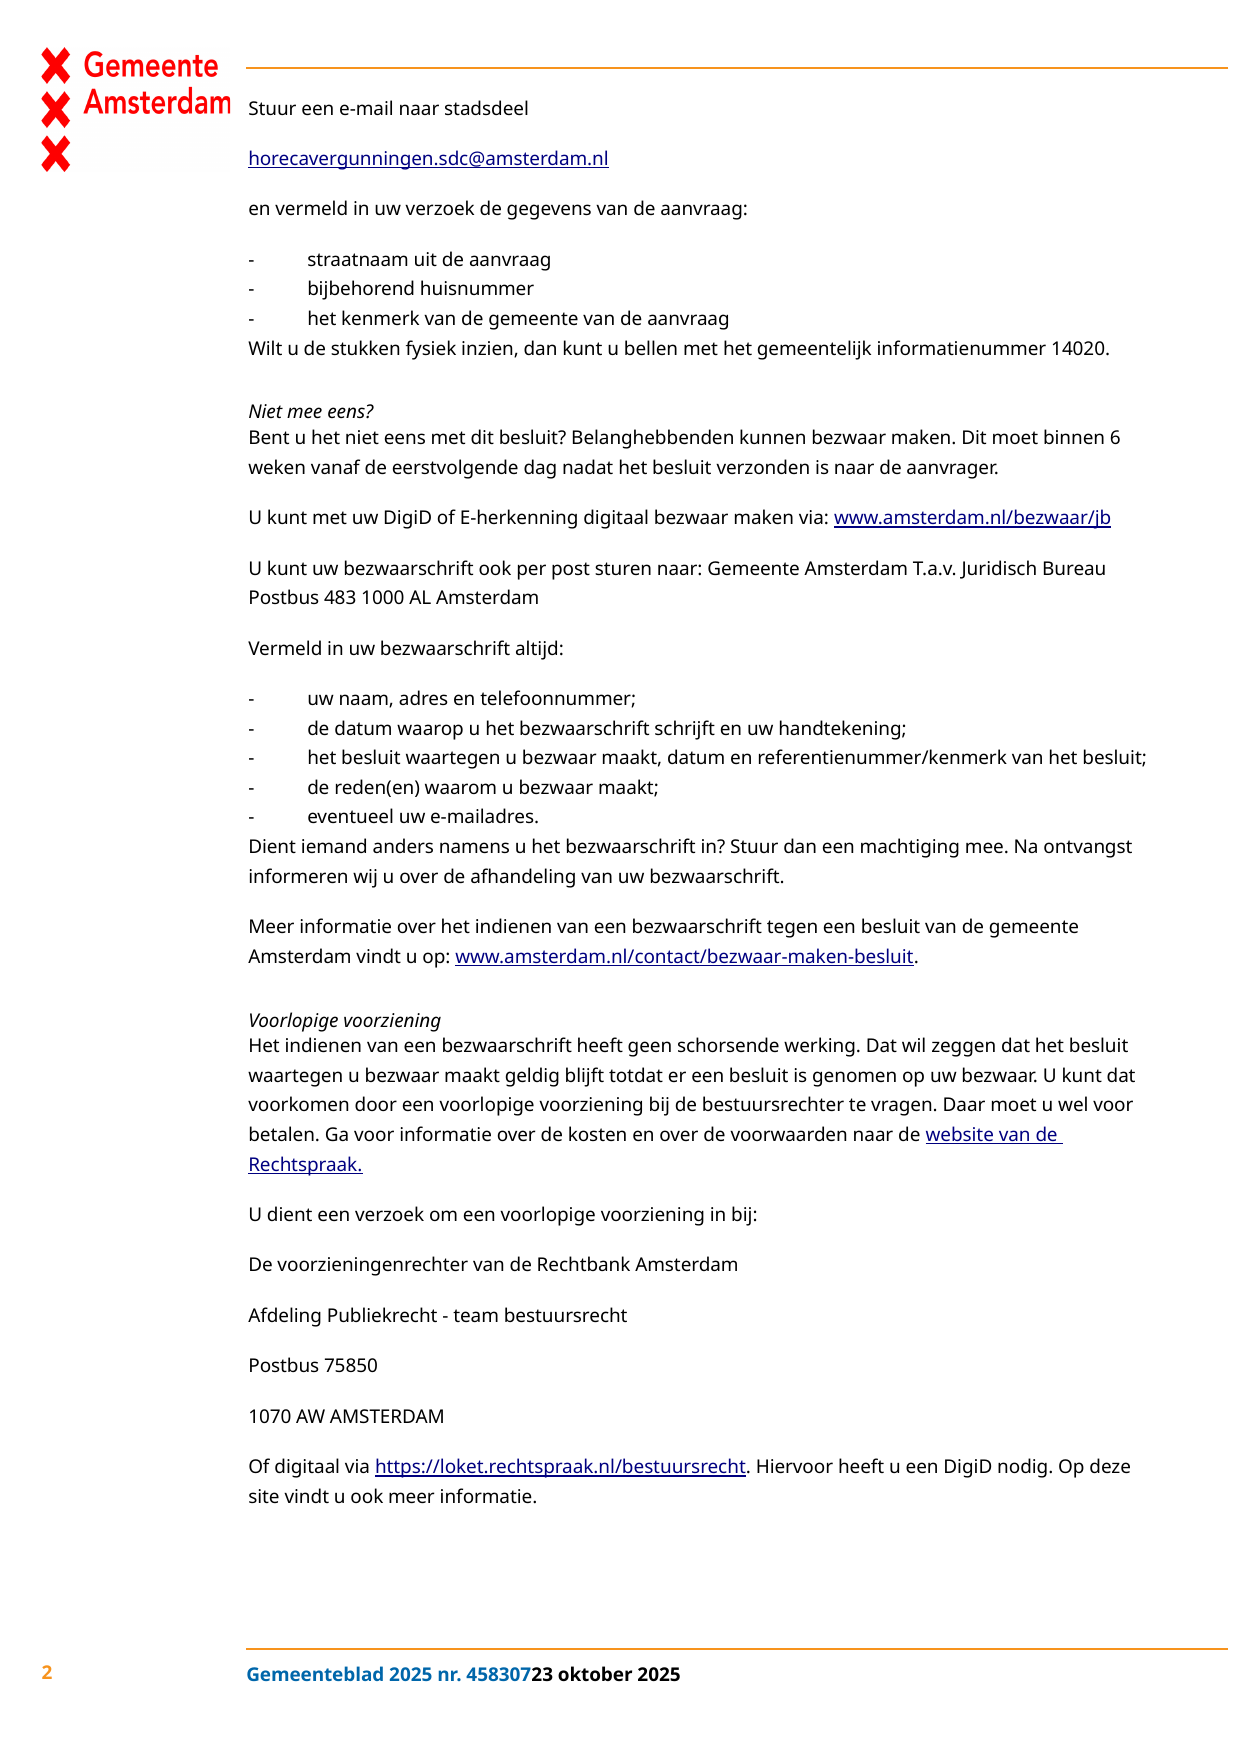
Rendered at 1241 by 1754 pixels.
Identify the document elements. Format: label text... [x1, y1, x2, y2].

list de datum waarop u het bezwaarschrift schrijft en uw handtekening; [248, 715, 1152, 741]
text Meer informatie over het indienen van een bezwaarschrift tegen een besluit van de gemeente Amsterdam vindt u op: www.amsterdam.nl/contact/bezwaar-maken-besluit. [248, 913, 1152, 968]
text De voorzieningenrechter van de Rechtbank Amsterdam [248, 1252, 1152, 1277]
text Wilt u de stukken fysiek inzien, dan kunt u bellen met het gemeentelijk informatienummer 14020. [248, 335, 1152, 361]
list het kenmerk van de gemeente van de aanvraag [248, 305, 1152, 331]
text U dient een verzoek om een voorlopige voorziening in bij: [248, 1201, 1152, 1227]
text Afdeling Publiekrecht - team bestuursrecht [248, 1302, 1152, 1328]
list de reden(en) waarom u bezwaar maakt; [248, 774, 1152, 800]
list bijbehorend huisnummer [248, 276, 1152, 301]
text Bent u het niet eens met dit besluit? Belanghebbenden kunnen bezwaar maken. Dit moet binnen 6 weken vanaf de eerstvolgende dag nadat het besluit verzonden is naar de aanvrager. [248, 424, 1152, 480]
text Postbus 75850 [248, 1352, 1152, 1378]
text U kunt met uw DigiD of E-herkenning digitaal bezwaar maken via: www.amsterdam.nl/bezwaar/jb [248, 504, 1152, 530]
text Voorlopige voorziening [248, 1007, 1152, 1032]
text Dient iemand anders namens u het bezwaarschrift in? Stuur dan een machtiging mee. Na ontvangst informeren wij u over de afhandeling van uw bezwaarschrift. [248, 833, 1152, 888]
list uw naam, adres en telefoonnummer; [248, 685, 1152, 711]
text 1070 AW AMSTERDAM [248, 1403, 1152, 1429]
list eventueel uw e-mailadres. [248, 804, 1152, 829]
picture [41, 47, 231, 172]
text Stuur een e-mail naar stadsdeel [248, 95, 1152, 121]
text Vermeld in uw bezwaarschrift altijd: [248, 635, 1152, 661]
list het besluit waartegen u bezwaar maakt, datum en referentienummer/kenmerk van het besluit; [248, 744, 1152, 770]
text en vermeld in uw verzoek de gegevens van de aanvraag: [248, 196, 1152, 221]
text horecavergunningen.sdc@amsterdam.nl [248, 145, 1152, 171]
text Of digitaal via https://loket.rechtspraak.nl/bestuursrecht. Hiervoor heeft u een DigiD nodig. Op deze site vindt u ook meer informatie. [248, 1453, 1152, 1509]
text Het indienen van een bezwaarschrift heeft geen schorsende werking. Dat wil zeggen dat het besluit waartegen u bezwaar maakt geldig blijft totdat er een besluit is genomen op uw bezwaar. U kunt dat voorkomen door een voorlopige voorziening bij de bestuursrechter te vragen. Daar moet u wel voor betalen. Ga voor informatie over de kosten en over de voorwaarden naar de website van de Rechtspraak. [248, 1032, 1152, 1177]
text U kunt uw bezwaarschrift ook per post sturen naar: Gemeente Amsterdam T.a.v. Juridisch Bureau Postbus 483 1000 AL Amsterdam [248, 555, 1152, 610]
text Niet mee eens? [248, 399, 1152, 424]
list straatnaam uit de aanvraag [248, 246, 1152, 272]
